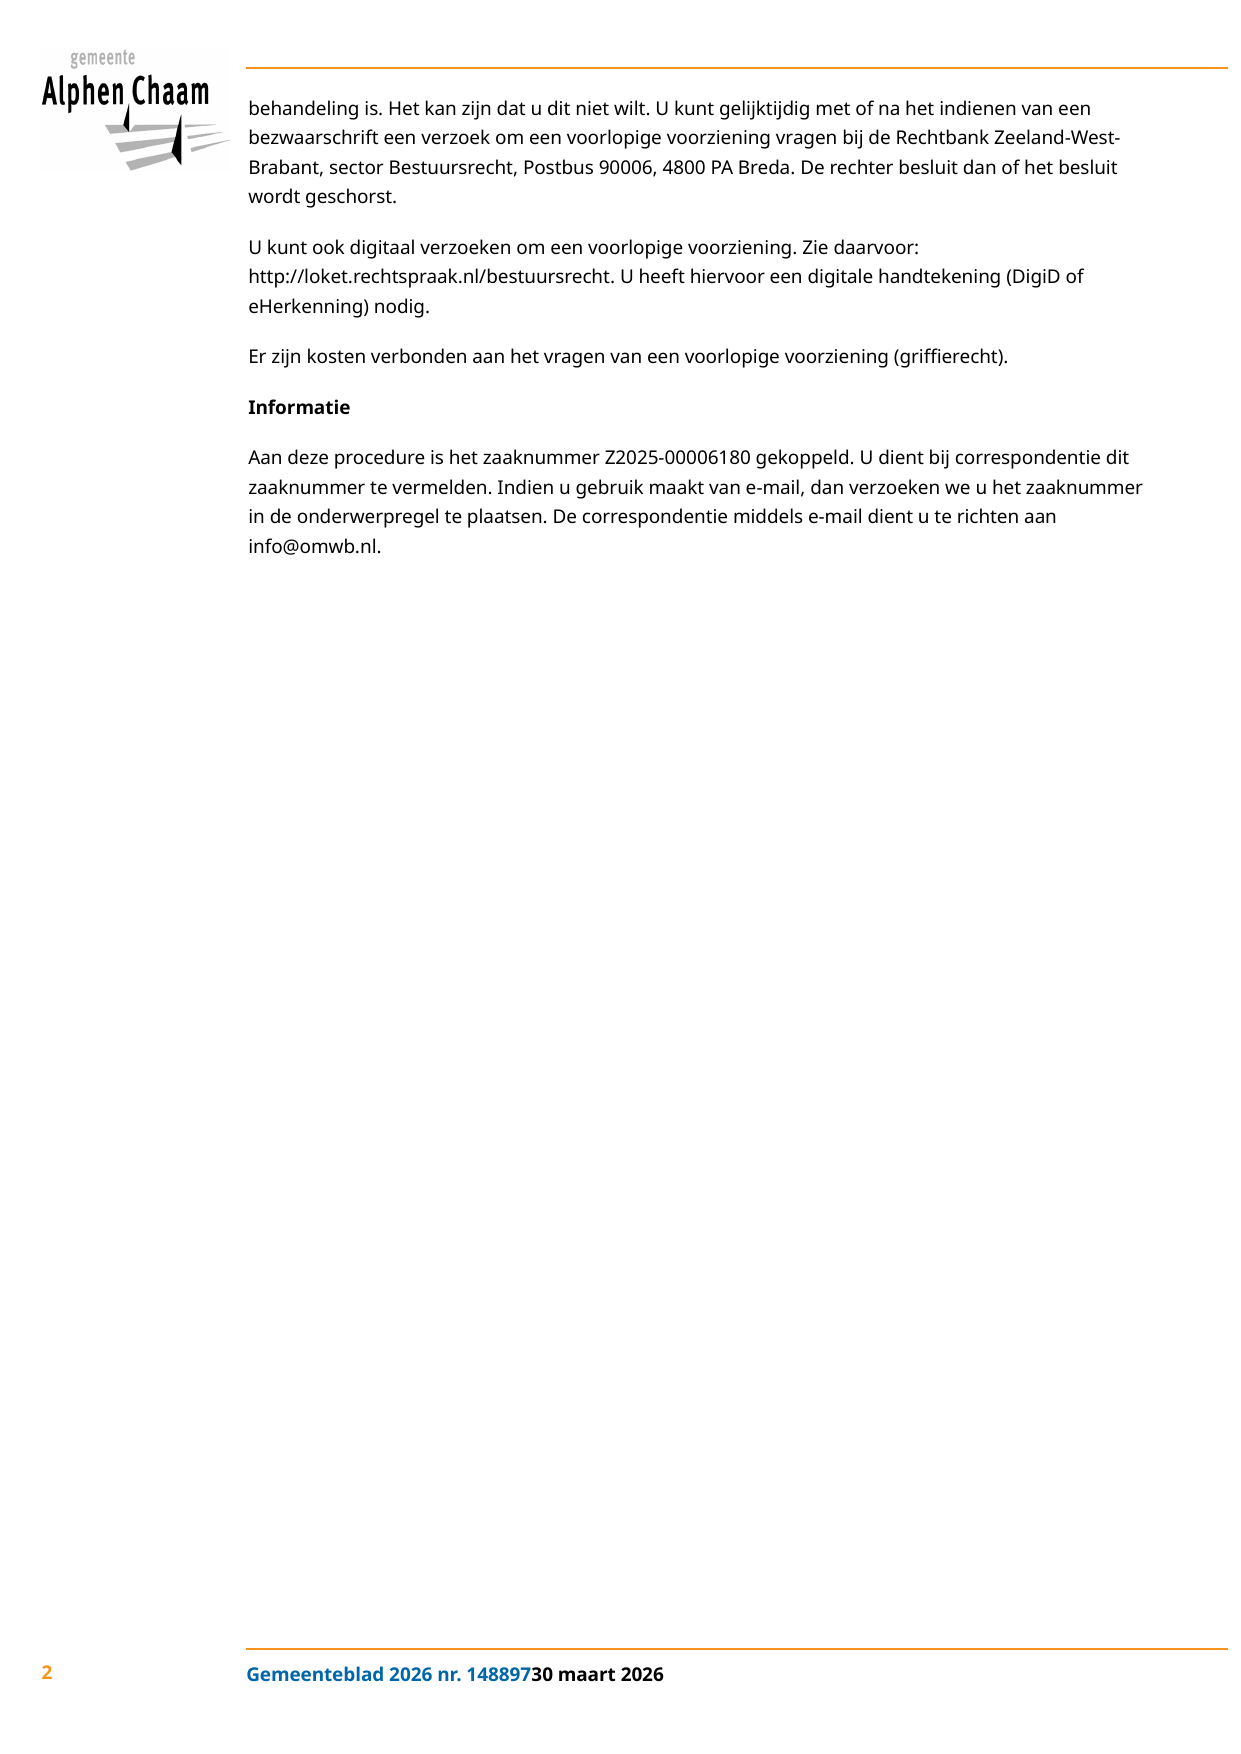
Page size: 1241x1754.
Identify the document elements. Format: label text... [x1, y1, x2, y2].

text Er zijn kosten verbonden aan het vragen van een voorlopige voorziening (griffierecht). [248, 343, 1152, 369]
text Aan deze procedure is het zaaknummer Z2025-00006180 gekoppeld. U dient bij correspondentie dit zaaknummer te vermelden. Indien u gebruik maakt van e-mail, dan verzoeken we u het zaaknummer in de onderwerpregel te plaatsen. De correspondentie middels e-mail dient u te richten aan info@omwb.nl. [248, 444, 1152, 559]
text Informatie [248, 394, 1152, 420]
picture [41, 47, 231, 172]
text U kunt ook digitaal verzoeken om een voorlopige voorziening. Zie daarvoor: http://loket.rechtspraak.nl/bestuursrecht. U heeft hiervoor een digitale handtekening (DigiD of eHerkenning) nodig. [248, 234, 1152, 319]
text behandeling is. Het kan zijn dat u dit niet wilt. U kunt gelijktijdig met of na het indienen van een bezwaarschrift een verzoek om een voorlopige voorziening vragen bij de Rechtbank Zeeland-West-Brabant, sector Bestuursrecht, Postbus 90006, 4800 PA Breda. De rechter besluit dan of het besluit wordt geschorst. [248, 95, 1152, 209]
